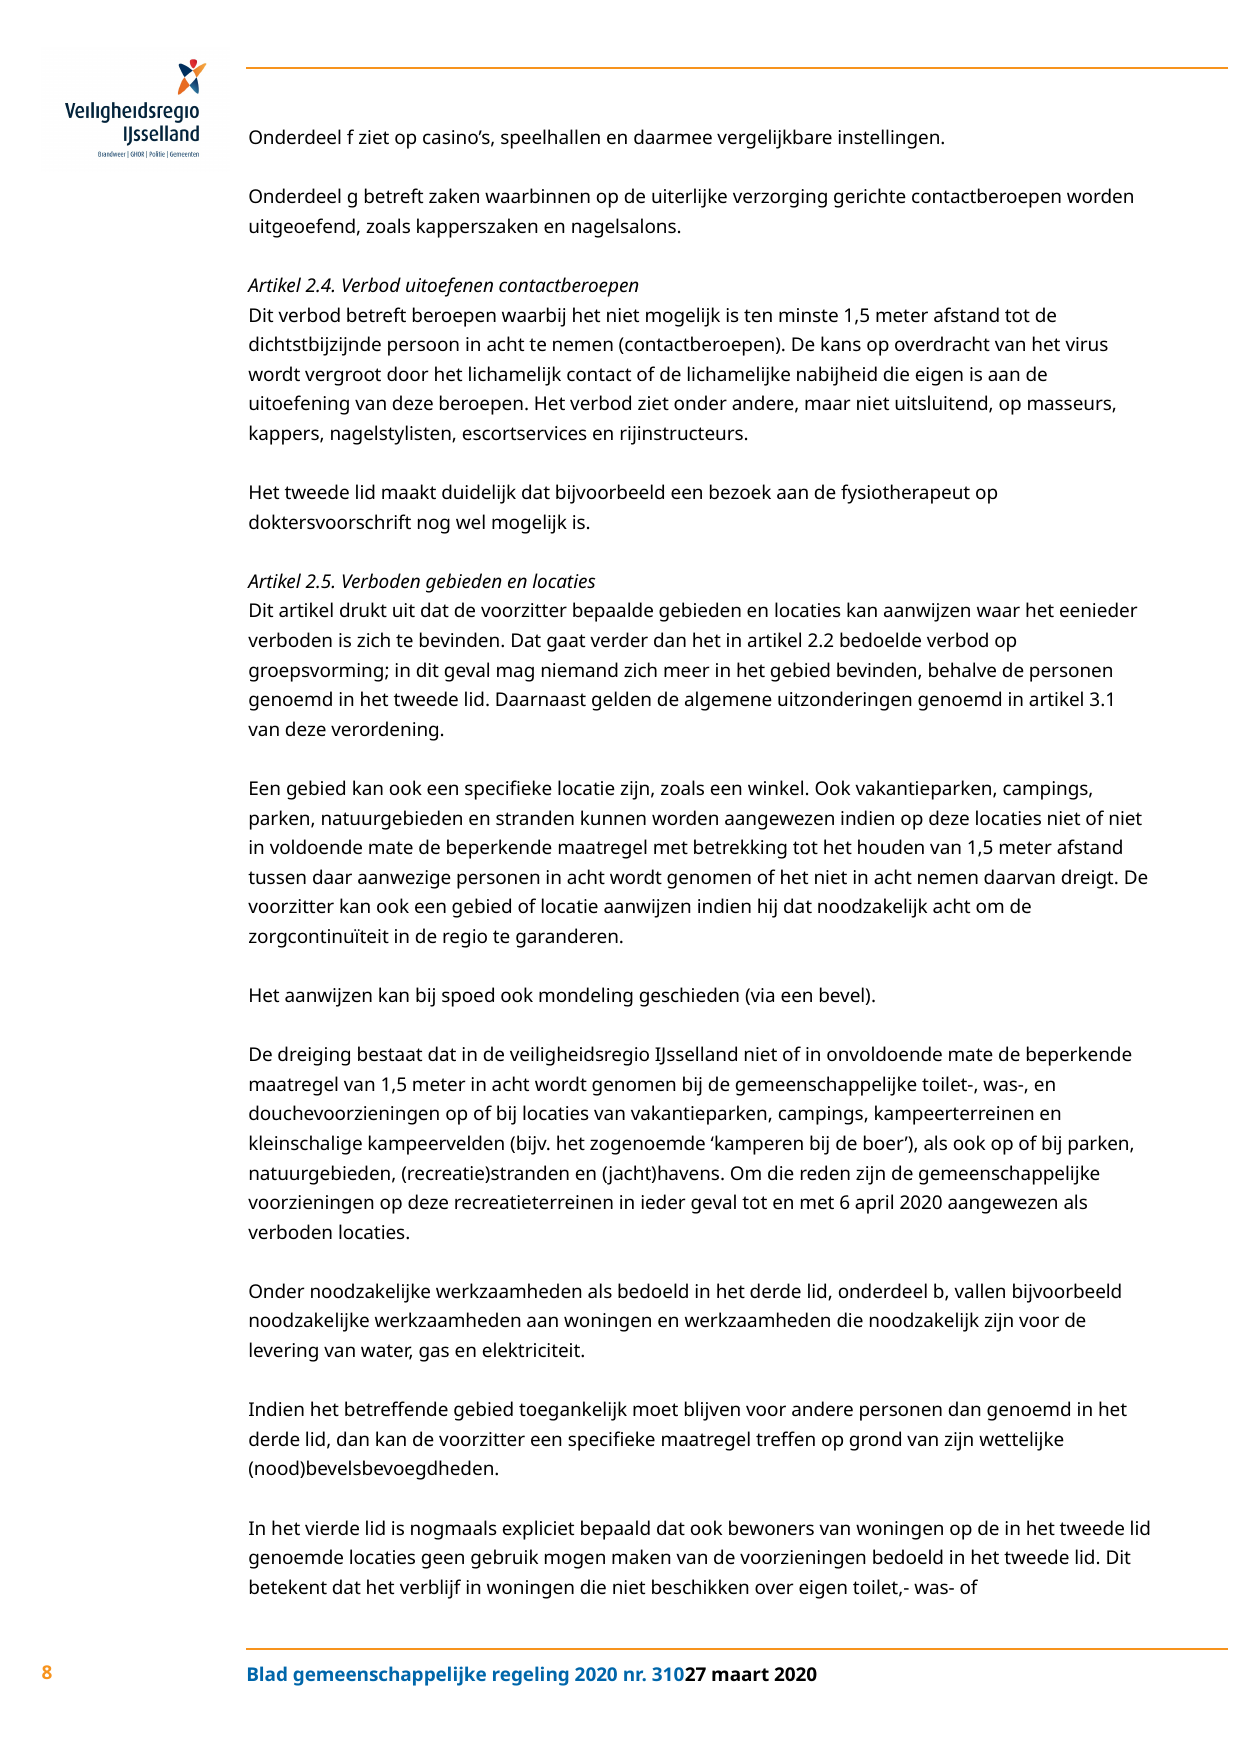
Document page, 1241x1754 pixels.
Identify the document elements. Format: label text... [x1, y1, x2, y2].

text Onderdeel f ziet op casino’s, speelhallen en daarmee vergelijkbare instellingen. [248, 124, 1152, 150]
text Dit artikel drukt uit dat de voorzitter bepaalde gebieden en locaties kan aanwijzen waar het eenieder verboden is zich te bevinden. Dat gaat verder dan het in artikel 2.2 bedoelde verbod op groepsvorming; in dit geval mag niemand zich meer in het gebied bevinden, behalve de personen genoemd in het tweede lid. Daarnaast gelden de algemene uitzonderingen genoemd in artikel 3.1 van deze verordening. [248, 598, 1152, 742]
text Artikel 2.4. Verbod uitoefenen contactberoepen [248, 272, 1152, 298]
text Onderdeel g betreft zaken waarbinnen op de uiterlijke verzorging gerichte contactberoepen worden uitgeoefend, zoals kapperszaken en nagelsalons. [248, 183, 1152, 239]
text In het vierde lid is nogmaals expliciet bepaald dat ook bewoners van woningen op de in het tweede lid genoemde locaties geen gebruik mogen maken van de voorzieningen bedoeld in het tweede lid. Dit betekent dat het verblijf in woningen die niet beschikken over eigen toilet,- was- of [248, 1515, 1152, 1600]
text Het aanwijzen kan bij spoed ook mondeling geschieden (via een bevel). [248, 982, 1152, 1008]
text Het tweede lid maakt duidelijk dat bijvoorbeeld een bezoek aan de fysiotherapeut op doktersvoorschrift nog wel mogelijk is. [248, 479, 1152, 535]
text Onder noodzakelijke werkzaamheden als bedoeld in het derde lid, onderdeel b, vallen bijvoorbeeld noodzakelijke werkzaamheden aan woningen en werkzaamheden die noodzakelijk zijn voor de levering van water, gas en elektriciteit. [248, 1278, 1152, 1363]
text Indien het betreffende gebied toegankelijk moet blijven voor andere personen dan genoemd in het derde lid, dan kan de voorzitter een specifieke maatregel treffen op grond van zijn wettelijke (nood)bevelsbevoegdheden. [248, 1396, 1152, 1481]
picture [41, 47, 231, 172]
text Artikel 2.5. Verboden gebieden en locaties [248, 568, 1152, 594]
text Dit verbod betreft beroepen waarbij het niet mogelijk is ten minste 1,5 meter afstand tot de dichtstbijzijnde persoon in acht te nemen (contactberoepen). De kans op overdracht van het virus wordt vergroot door het lichamelijk contact of de lichamelijke nabijheid die eigen is aan de uitoefening van deze beroepen. Het verbod ziet onder andere, maar niet uitsluitend, op masseurs, kappers, nagelstylisten, escortservices en rijinstructeurs. [248, 302, 1152, 446]
text Een gebied kan ook een specifieke locatie zijn, zoals een winkel. Ook vakantieparken, campings, parken, natuurgebieden en stranden kunnen worden aangewezen indien op deze locaties niet of niet in voldoende mate de beperkende maatregel met betrekking tot het houden van 1,5 meter afstand tussen daar aanwezige personen in acht wordt genomen of het niet in acht nemen daarvan dreigt. De voorzitter kan ook een gebied of locatie aanwijzen indien hij dat noodzakelijk acht om de zorgcontinuïteit in de regio te garanderen. [248, 775, 1152, 949]
text De dreiging bestaat dat in de veiligheidsregio IJsselland niet of in onvoldoende mate de beperkende maatregel van 1,5 meter in acht wordt genomen bij de gemeenschappelijke toilet-, was-, en douchevoorzieningen op of bij locaties van vakantieparken, campings, kampeerterreinen en kleinschalige kampeervelden (bijv. het zogenoemde ‘kamperen bij de boer’), als ook op of bij parken, natuurgebieden, (recreatie)stranden en (jacht)havens. Om die reden zijn de gemeenschappelijke voorzieningen op deze recreatieterreinen in ieder geval tot en met 6 april 2020 aangewezen als verboden locaties. [248, 1041, 1152, 1245]
